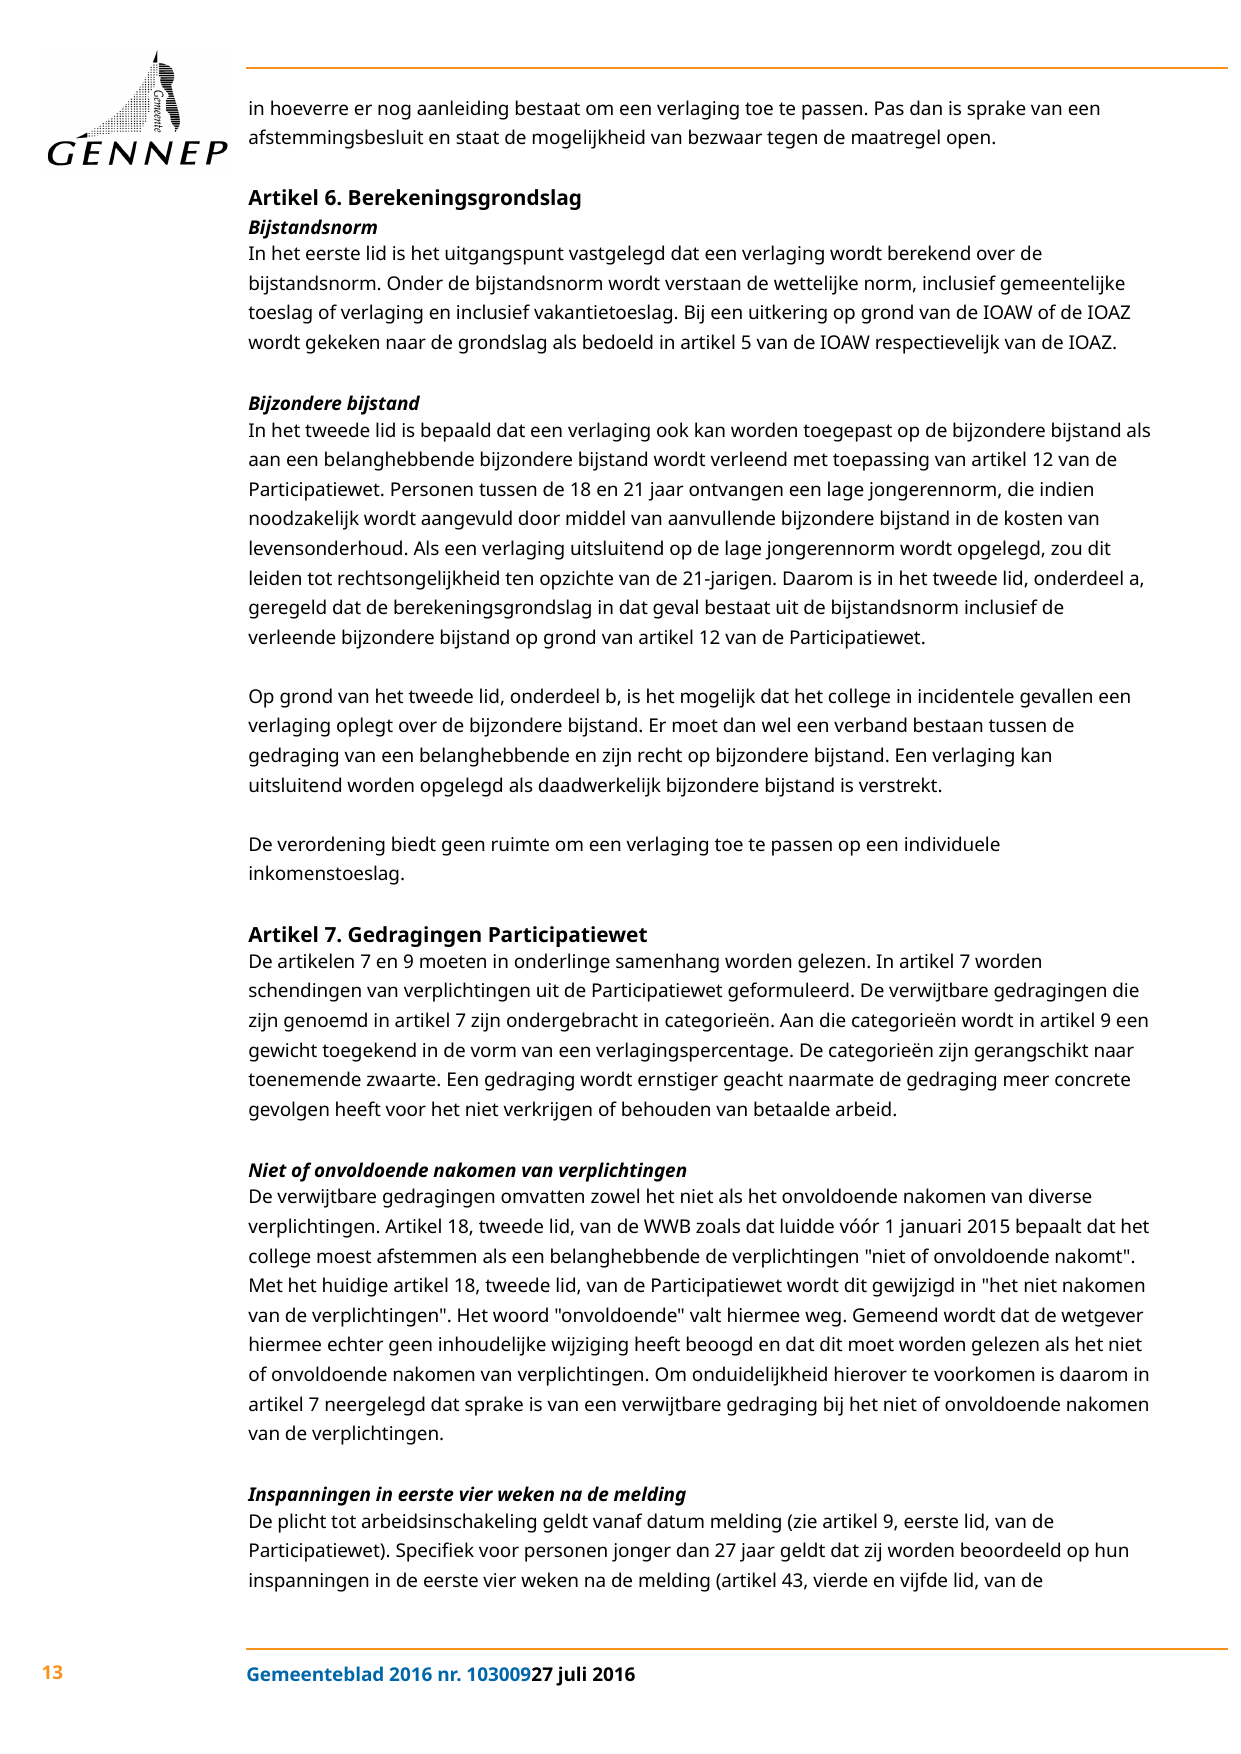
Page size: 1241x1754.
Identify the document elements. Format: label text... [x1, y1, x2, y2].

text Bijstandsnorm [248, 212, 1152, 240]
text De verwijtbare gedragingen omvatten zowel het niet als het onvoldoende nakomen van diverse verplichtingen. Artikel 18, tweede lid, van de WWB zoals dat luidde vóór 1 januari 2015 bepaalt dat het college moest afstemmen als een belanghebbende de verplichtingen "niet of onvoldoende nakomt". Met het huidige artikel 18, tweede lid, van de Participatiewet wordt dit gewijzigd in "het niet nakomen van de verplichtingen". Het woord "onvoldoende" valt hiermee weg. Gemeend wordt dat de wetgever hiermee echter geen inhoudelijke wijziging heeft beoogd en dat dit moet worden gelezen als het niet of onvoldoende nakomen van verplichtingen. Om onduidelijkheid hierover te voorkomen is daarom in artikel 7 neergelegd dat sprake is van een verwijtbare gedraging bij het niet of onvoldoende nakomen van de verplichtingen. [248, 1184, 1152, 1446]
text Niet of onvoldoende nakomen van verplichtingen [248, 1155, 1152, 1184]
picture [41, 47, 231, 172]
text De verordening biedt geen ruimte om een verlaging toe te passen op een individuele inkomenstoeslag. [248, 831, 1152, 886]
text in hoeverre er nog aanleiding bestaat om een verlaging toe te passen. Pas dan is sprake van een afstemmingsbesluit en staat de mogelijkheid van bezwaar tegen de maatregel open. [248, 95, 1152, 150]
text In het eerste lid is het uitgangspunt vastgelegd dat een verlaging wordt berekend over de bijstandsnorm. Onder de bijstandsnorm wordt verstaan de wettelijke norm, inclusief gemeentelijke toeslag of verlaging en inclusief vakantietoeslag. Bij een uitkering op grond van de IOAW of de IOAZ wordt gekeken naar de grondslag als bedoeld in artikel 5 van de IOAW respectievelijk van de IOAZ. [248, 240, 1152, 355]
text Artikel 6. Berekeningsgrondslag [248, 183, 1152, 212]
text Bijzondere bijstand [248, 388, 1152, 417]
text De artikelen 7 en 9 moeten in onderlinge samenhang worden gelezen. In artikel 7 worden schendingen van verplichtingen uit de Participatiewet geformuleerd. De verwijtbare gedragingen die zijn genoemd in artikel 7 zijn ondergebracht in categorieën. Aan die categorieën wordt in artikel 9 een gewicht toegekend in de vorm van een verlagingspercentage. De categorieën zijn gerangschikt naar toenemende zwaarte. Een gedraging wordt ernstiger geacht naarmate de gedraging meer concrete gevolgen heeft voor het niet verkrijgen of behouden van betaalde arbeid. [248, 948, 1152, 1122]
text Artikel 7. Gedragingen Participatiewet [248, 920, 1152, 948]
text De plicht tot arbeidsinschakeling geldt vanaf datum melding (zie artikel 9, eerste lid, van de Participatiewet). Specifiek voor personen jonger dan 27 jaar geldt dat zij worden beoordeeld op hun inspanningen in de eerste vier weken na de melding (artikel 43, vierde en vijfde lid, van de [248, 1508, 1152, 1593]
text Inspanningen in eerste vier weken na de melding [248, 1479, 1152, 1508]
text Op grond van het tweede lid, onderdeel b, is het mogelijk dat het college in incidentele gevallen een verlaging oplegt over de bijzondere bijstand. Er moet dan wel een verband bestaan tussen de gedraging van een belanghebbende en zijn recht op bijzondere bijstand. Een verlaging kan uitsluitend worden opgelegd als daadwerkelijk bijzondere bijstand is verstrekt. [248, 683, 1152, 797]
text In het tweede lid is bepaald dat een verlaging ook kan worden toegepast op de bijzondere bijstand als aan een belanghebbende bijzondere bijstand wordt verleend met toepassing van artikel 12 van de Participatiewet. Personen tussen de 18 en 21 jaar ontvangen een lage jongerennorm, die indien noodzakelijk wordt aangevuld door middel van aanvullende bijzondere bijstand in de kosten van levensonderhoud. Als een verlaging uitsluitend op de lage jongerennorm wordt opgelegd, zou dit leiden tot rechtsongelijkheid ten opzichte van de 21-jarigen. Daarom is in het tweede lid, onderdeel a, geregeld dat de berekeningsgrondslag in dat geval bestaat uit de bijstandsnorm inclusief de verleende bijzondere bijstand op grond van artikel 12 van de Participatiewet. [248, 417, 1152, 649]
